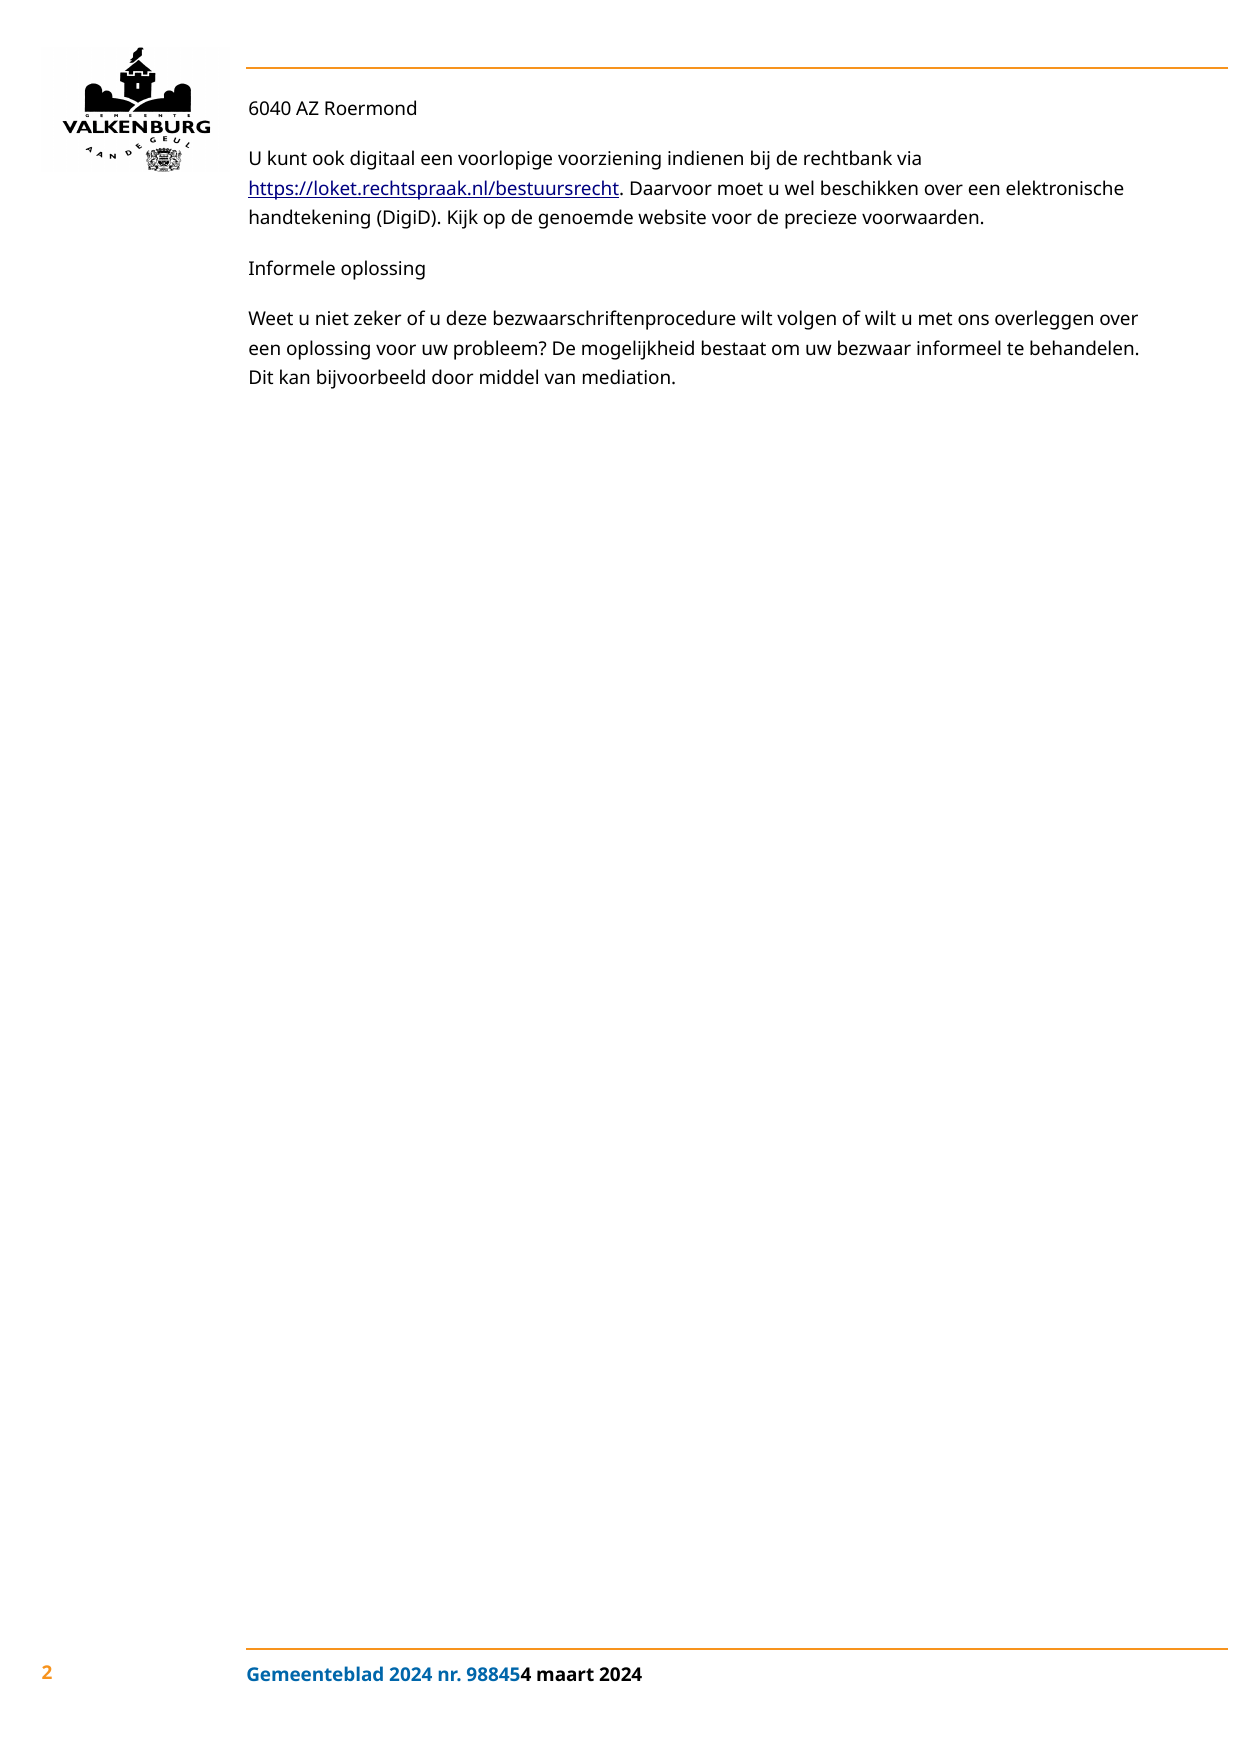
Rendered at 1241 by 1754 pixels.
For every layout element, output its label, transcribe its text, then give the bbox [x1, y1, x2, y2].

picture [41, 47, 231, 172]
text Informele oplossing [248, 255, 1152, 281]
text U kunt ook digitaal een voorlopige voorziening indienen bij de rechtbank via https://loket.rechtspraak.nl/bestuursrecht. Daarvoor moet u wel beschikken over een elektronische handtekening (DigiD). Kijk op de genoemde website voor de precieze voorwaarden. [248, 145, 1152, 230]
text Weet u niet zeker of u deze bezwaarschriftenprocedure wilt volgen of wilt u met ons overleggen over een oplossing voor uw probleem? De mogelijkheid bestaat om uw bezwaar informeel te behandelen. Dit kan bijvoorbeeld door middel van mediation. [248, 305, 1152, 390]
text 6040 AZ Roermond [248, 95, 1152, 121]
